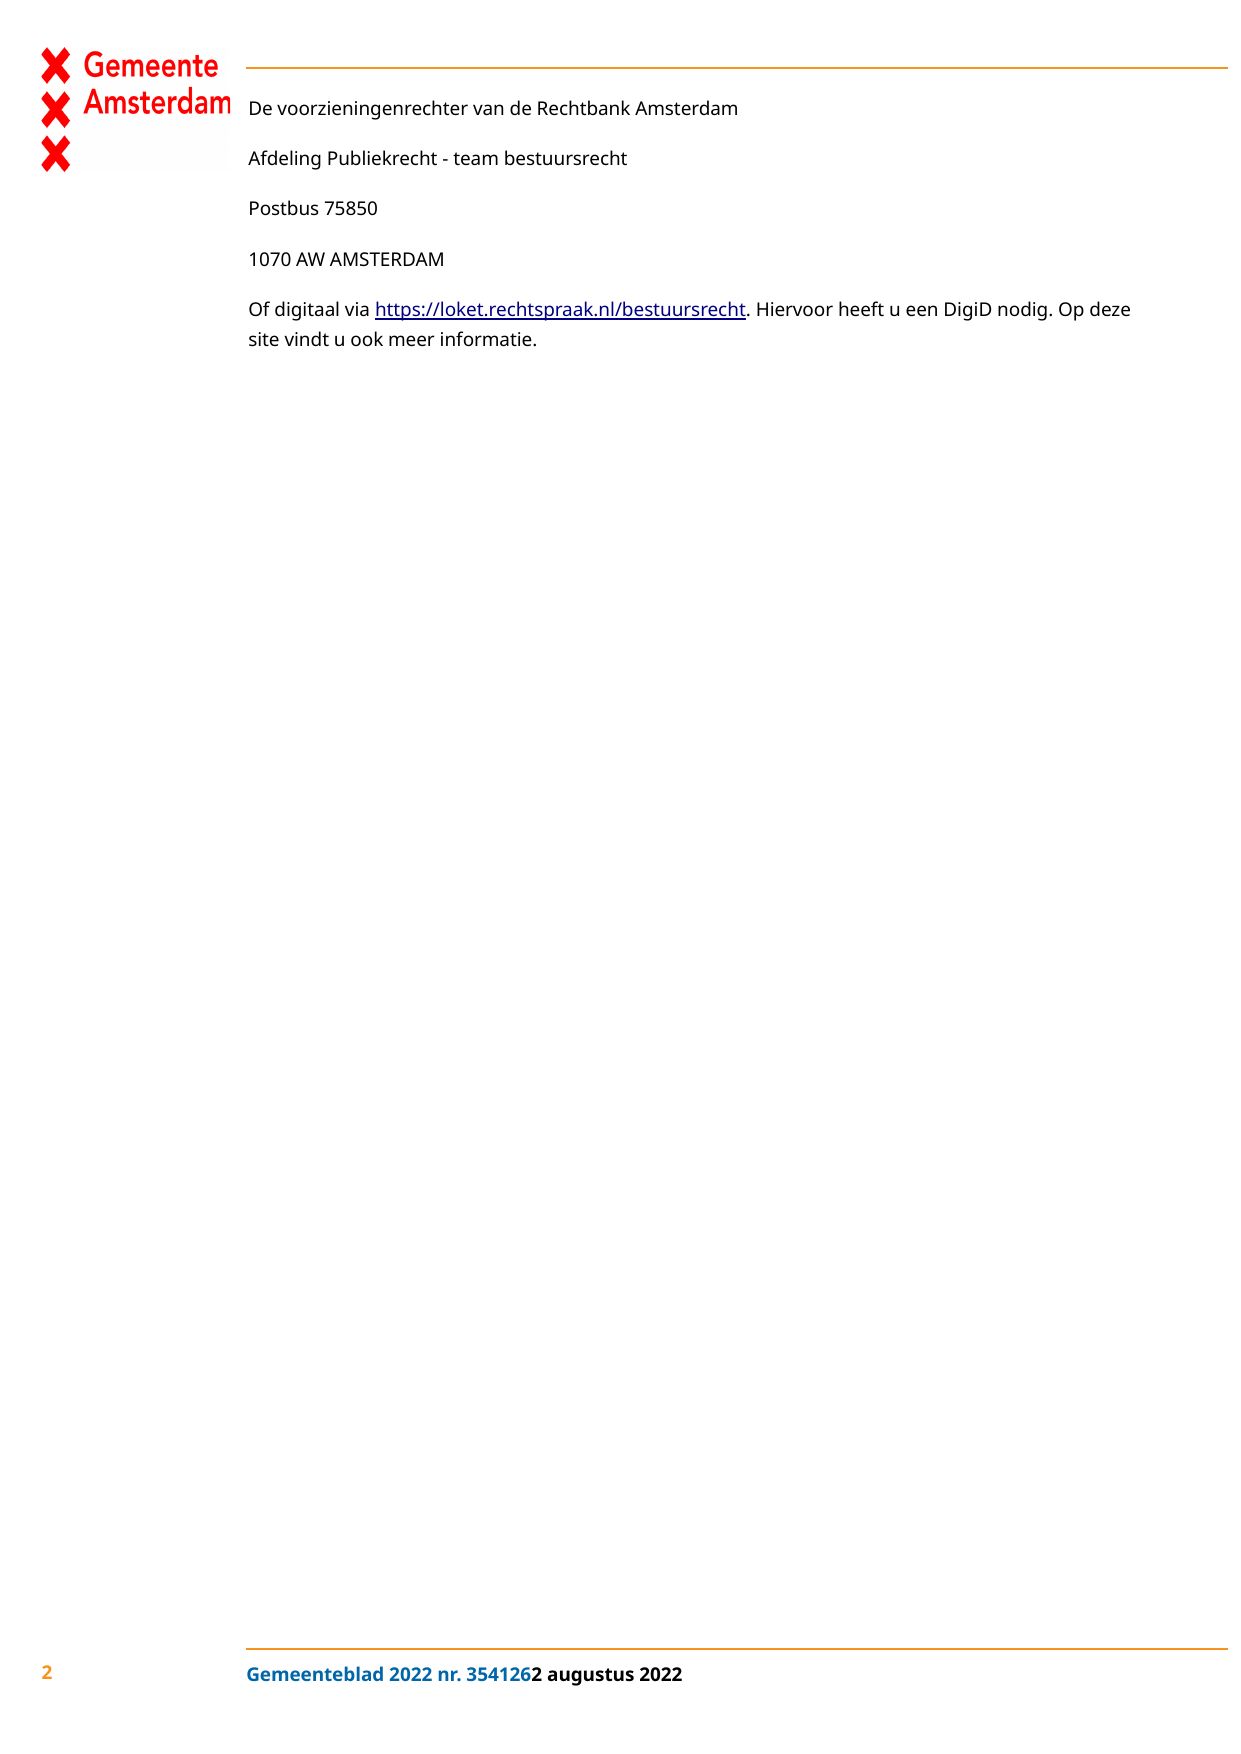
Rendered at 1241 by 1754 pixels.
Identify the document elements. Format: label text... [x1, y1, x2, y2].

text 1070 AW AMSTERDAM [248, 246, 1152, 272]
text Of digitaal via https://loket.rechtspraak.nl/bestuursrecht. Hiervoor heeft u een DigiD nodig. Op deze site vindt u ook meer informatie. [248, 296, 1152, 352]
text Postbus 75850 [248, 196, 1152, 221]
picture [41, 47, 231, 172]
text De voorzieningenrechter van de Rechtbank Amsterdam [248, 95, 1152, 121]
text Afdeling Publiekrecht - team bestuursrecht [248, 145, 1152, 171]
